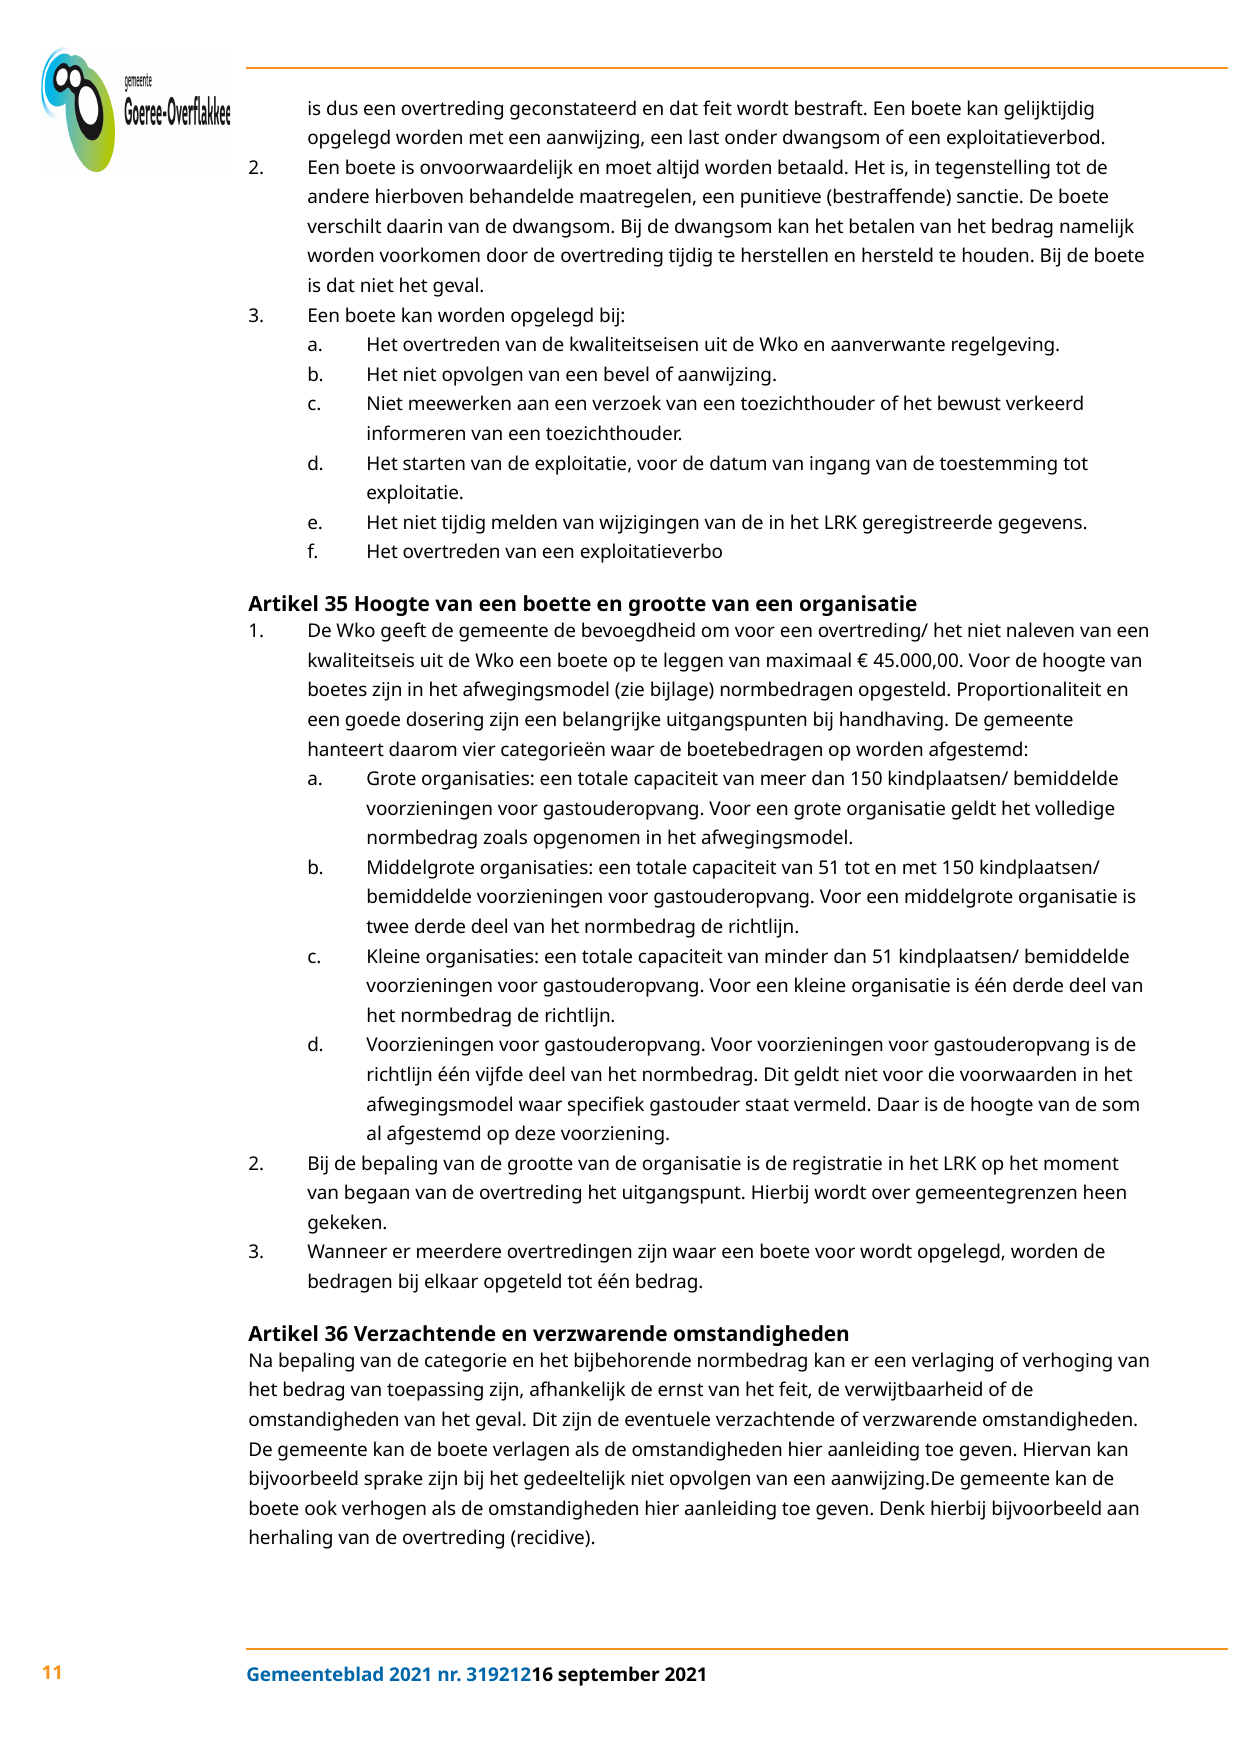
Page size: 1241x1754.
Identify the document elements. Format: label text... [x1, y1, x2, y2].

list is dus een overtreding geconstateerd en dat feit wordt bestraft. Een boete kan gelijktijdig opgelegd worden met een aanwijzing, een last onder dwangsom of een exploitatieverbod. [248, 95, 1152, 150]
list Een boete kan worden opgelegd bij: [248, 302, 1152, 328]
list Bij de bepaling van de grootte van de organisatie is de registratie in het LRK op het moment van begaan van de overtreding het uitgangspunt. Hierbij wordt over gemeentegrenzen heen gekeken. [248, 1150, 1152, 1235]
list Het starten van de exploitatie, voor de datum van ingang van de toestemming tot exploitatie. [307, 450, 1152, 505]
list Het overtreden van een exploitatieverbo [307, 538, 1152, 564]
text Artikel 35 Hoogte van een boette en grootte van een organisatie [248, 589, 1152, 617]
text Na bepaling van de categorie en het bijbehorende normbedrag kan er een verlaging of verhoging van het bedrag van toepassing zijn, afhankelijk de ernst van het feit, de verwijtbaarheid of de omstandigheden van het geval. Dit zijn de eventuele verzachtende of verzwarende omstandigheden. De gemeente kan de boete verlagen als de omstandigheden hier aanleiding toe geven. Hiervan kan bijvoorbeeld sprake zijn bij het gedeeltelijk niet opvolgen van een aanwijzing.De gemeente kan de boete ook verhogen als de omstandigheden hier aanleiding toe geven. Denk hierbij bijvoorbeeld aan herhaling van de overtreding (recidive). [248, 1347, 1152, 1550]
list Grote organisaties: een totale capaciteit van meer dan 150 kindplaatsen/ bemiddelde voorzieningen voor gastouderopvang. Voor een grote organisatie geldt het volledige normbedrag zoals opgenomen in het afwegingsmodel. [307, 765, 1152, 850]
text Artikel 36 Verzachtende en verzwarende omstandigheden [248, 1319, 1152, 1347]
list Niet meewerken aan een verzoek van een toezichthouder of het bewust verkeerd informeren van een toezichthouder. [307, 391, 1152, 446]
list De Wko geeft de gemeente de bevoegdheid om voor een overtreding/ het niet naleven van een kwaliteitseis uit de Wko een boete op te leggen van maximaal € 45.000,00. Voor de hoogte van boetes zijn in het afwegingsmodel (zie bijlage) normbedragen opgesteld. Proportionaliteit en een goede dosering zijn een belangrijke uitgangspunten bij handhaving. De gemeente hanteert daarom vier categorieën waar de boetebedragen op worden afgestemd: [248, 617, 1152, 761]
picture [41, 47, 231, 172]
list Wanneer er meerdere overtredingen zijn waar een boete voor wordt opgelegd, worden de bedragen bij elkaar opgeteld tot één bedrag. [248, 1239, 1152, 1294]
list Middelgrote organisaties: een totale capaciteit van 51 tot en met 150 kindplaatsen/ bemiddelde voorzieningen voor gastouderopvang. Voor een middelgrote organisatie is twee derde deel van het normbedrag de richtlijn. [307, 854, 1152, 939]
list Voorzieningen voor gastouderopvang. Voor voorzieningen voor gastouderopvang is de richtlijn één vijfde deel van het normbedrag. Dit geldt niet voor die voorwaarden in het afwegingsmodel waar specifiek gastouder staat vermeld. Daar is de hoogte van de som al afgestemd op deze voorziening. [307, 1032, 1152, 1146]
list Het niet tijdig melden van wijzigingen van de in het LRK geregistreerde gegevens. [307, 509, 1152, 535]
list Een boete is onvoorwaardelijk en moet altijd worden betaald. Het is, in tegenstelling tot de andere hierboven behandelde maatregelen, een punitieve (bestraffende) sanctie. De boete verschilt daarin van de dwangsom. Bij de dwangsom kan het betalen van het bedrag namelijk worden voorkomen door de overtreding tijdig te herstellen en hersteld te houden. Bij de boete is dat niet het geval. [248, 154, 1152, 298]
list Het overtreden van de kwaliteitseisen uit de Wko en aanverwante regelgeving. [307, 331, 1152, 357]
list Kleine organisaties: een totale capaciteit van minder dan 51 kindplaatsen/ bemiddelde voorzieningen voor gastouderopvang. Voor een kleine organisatie is één derde deel van het normbedrag de richtlijn. [307, 943, 1152, 1028]
list Het niet opvolgen van een bevel of aanwijzing. [307, 361, 1152, 387]
